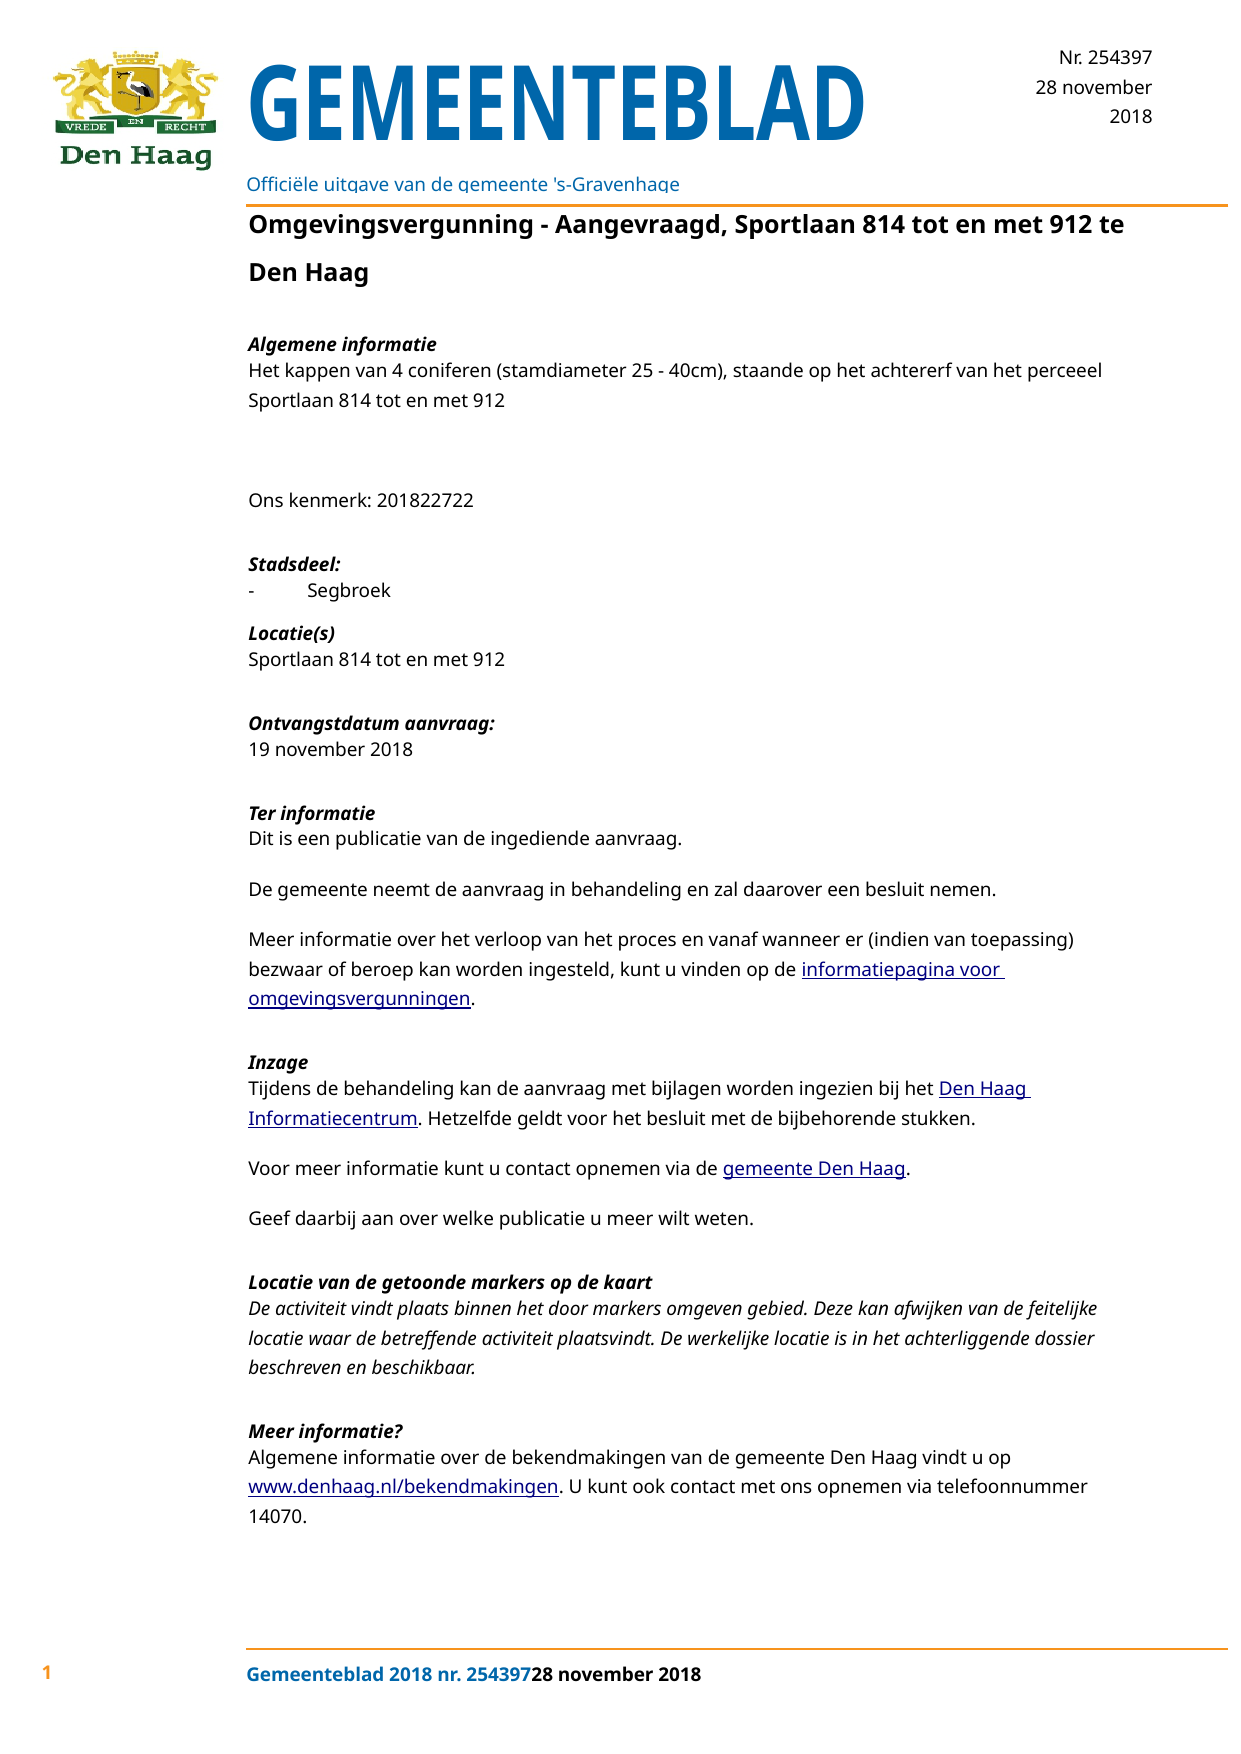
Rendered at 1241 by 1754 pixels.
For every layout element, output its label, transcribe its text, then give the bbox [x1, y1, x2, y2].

text Omgevingsvergunning - Aangevraagd, Sportlaan 814 tot en met 912 te Den Haag [248, 207, 1152, 288]
text Voor meer informatie kunt u contact opnemen via de gemeente Den Haag. [248, 1155, 1152, 1181]
text Inzage [248, 1049, 1152, 1075]
text De gemeente neemt de aanvraag in behandeling en zal daarover een besluit nemen. [248, 876, 1152, 902]
text Geef daarbij aan over welke publicatie u meer wilt weten. [248, 1206, 1152, 1231]
text Het kappen van 4 coniferen (stamdiameter 25 - 40cm), staande op het achtererf van het perceeel Sportlaan 814 tot en met 912 [248, 357, 1152, 412]
text Locatie(s) [248, 620, 1152, 646]
text Ons kenmerk: 201822722 [248, 488, 1152, 513]
text Stadsdeel: [248, 552, 1152, 577]
text 19 november 2018 [248, 736, 1152, 762]
list Segbroek [248, 577, 1152, 603]
text Algemene informatie over de bekendmakingen van de gemeente Den Haag vindt u op www.denhaag.nl/bekendmakingen. U kunt ook contact met ons opnemen via telefoonnummer 14070. [248, 1444, 1152, 1529]
text Tijdens de behandeling kan de aanvraag met bijlagen worden ingezien bij het Den Haag Informatiecentrum. Hetzelfde geldt voor het besluit met de bijbehorende stukken. [248, 1075, 1152, 1131]
picture [41, 47, 231, 172]
text Meer informatie? [248, 1418, 1152, 1444]
text Algemene informatie [248, 331, 1152, 357]
text Ter informatie [248, 800, 1152, 826]
text Sportlaan 814 tot en met 912 [248, 646, 1152, 672]
text Ontvangstdatum aanvraag: [248, 710, 1152, 736]
text Meer informatie over het verloop van het proces en vanaf wanneer er (indien van toepassing) bezwaar of beroep kan worden ingesteld, kunt u vinden op de informatiepagina voor omgevingsvergunningen. [248, 926, 1152, 1011]
text Dit is een publicatie van de ingediende aanvraag. [248, 826, 1152, 851]
text Locatie van de getoonde markers op de kaart [248, 1269, 1152, 1295]
text De activiteit vindt plaats binnen het door markers omgeven gebied. Deze kan afwijken van de feitelijke locatie waar de betreffende activiteit plaatsvindt. De werkelijke locatie is in het achterliggende dossier beschreven en beschikbaar. [248, 1295, 1152, 1380]
